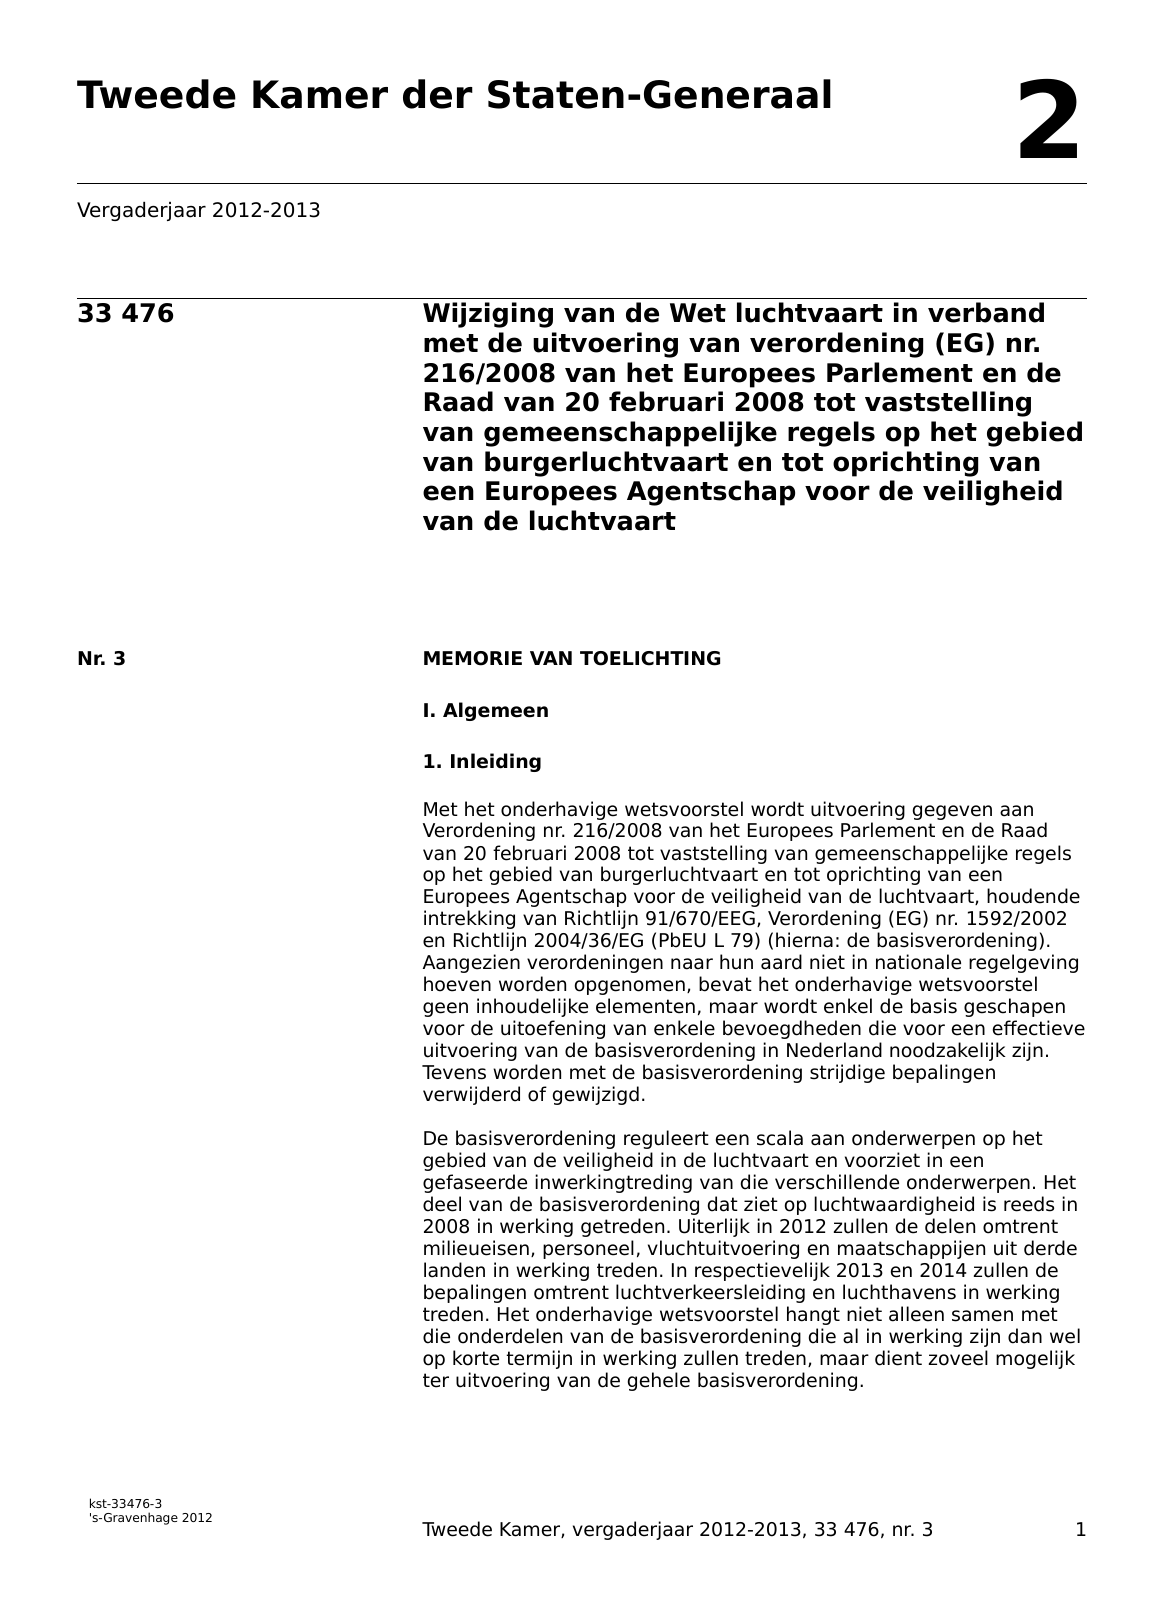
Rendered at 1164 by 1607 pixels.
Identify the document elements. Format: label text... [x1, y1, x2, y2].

text Met het onderhavige wetsvoorstel wordt uitvoering gegeven aan Verordening nr. 216/2008 van het Europees Parlement en de Raad van 20 februari 2008 tot vaststelling van gemeenschappelijke regels op het gebied van burgerluchtvaart en tot oprichting van een Europees Agentschap voor de veiligheid van de luchtvaart, houdende intrekking van Richtlijn 91/670/EEG, Verordening (EG) nr. 1592/2002 en Richtlijn 2004/36/EG (PbEU L 79) (hierna: de basisverordening). Aangezien verordeningen naar hun aard niet in nationale regelgeving hoeven worden opgenomen, bevat het onderhavige wetsvoorstel geen inhoudelijke elementen, maar wordt enkel de basis geschapen voor de uitoefening van enkele bevoegdheden die voor een effectieve uitvoering van de basisverordening in Nederland noodzakelijk zijn. Tevens worden met de basisverordening strijdige bepalingen verwijderd of gewijzigd. [422, 798, 1087, 1106]
table_cell Vergaderjaar 2012-2013 [77, 184, 1087, 298]
subtitle Nr. 3 MEMORIE VAN TOELICHTING [77, 647, 1087, 669]
subtitle I. Algemeen [422, 699, 1087, 721]
subtitle 33 476 Wijziging van de Wet luchtvaart in verband met de uitvoering van verordening (EG) nr. 216/2008 van het Europees Parlement en de Raad van 20 februari 2008 tot vaststelling van gemeenschappelijke regels op het gebied van burgerluchtvaart en tot oprichting van een Europees Agentschap voor de veiligheid van de luchtvaart [77, 299, 1087, 536]
text kst-33476-3 [88, 1497, 323, 1511]
text De basisverordening reguleert een scala aan onderwerpen op het gebied van de veiligheid in de luchtvaart en voorziet in een gefaseerde inwerkingtreding van die verschillende onderwerpen. Het deel van de basisverordening dat ziet op luchtwaardigheid is reeds in 2008 in werking getreden. Uiterlijk in 2012 zullen de delen omtrent milieueisen, personeel, vluchtuitvoering en maatschappijen uit derde landen in werking treden. In respectievelijk 2013 en 2014 zullen de bepalingen omtrent luchtverkeersleiding en luchthavens in werking treden. Het onderhavige wetsvoorstel hangt niet alleen samen met die onderdelen van de basisverordening die al in werking zijn dan wel op korte termijn in werking zullen treden, maar dient zoveel mogelijk ter uitvoering van de gehele basisverordening. [422, 1128, 1087, 1392]
table_header Tweede Kamer der Staten-Generaal [77, 59, 886, 183]
table_header 2 [886, 59, 1087, 183]
text 's-Gravenhage 2012 [88, 1511, 323, 1525]
subtitle 1. Inleiding [422, 751, 1087, 773]
